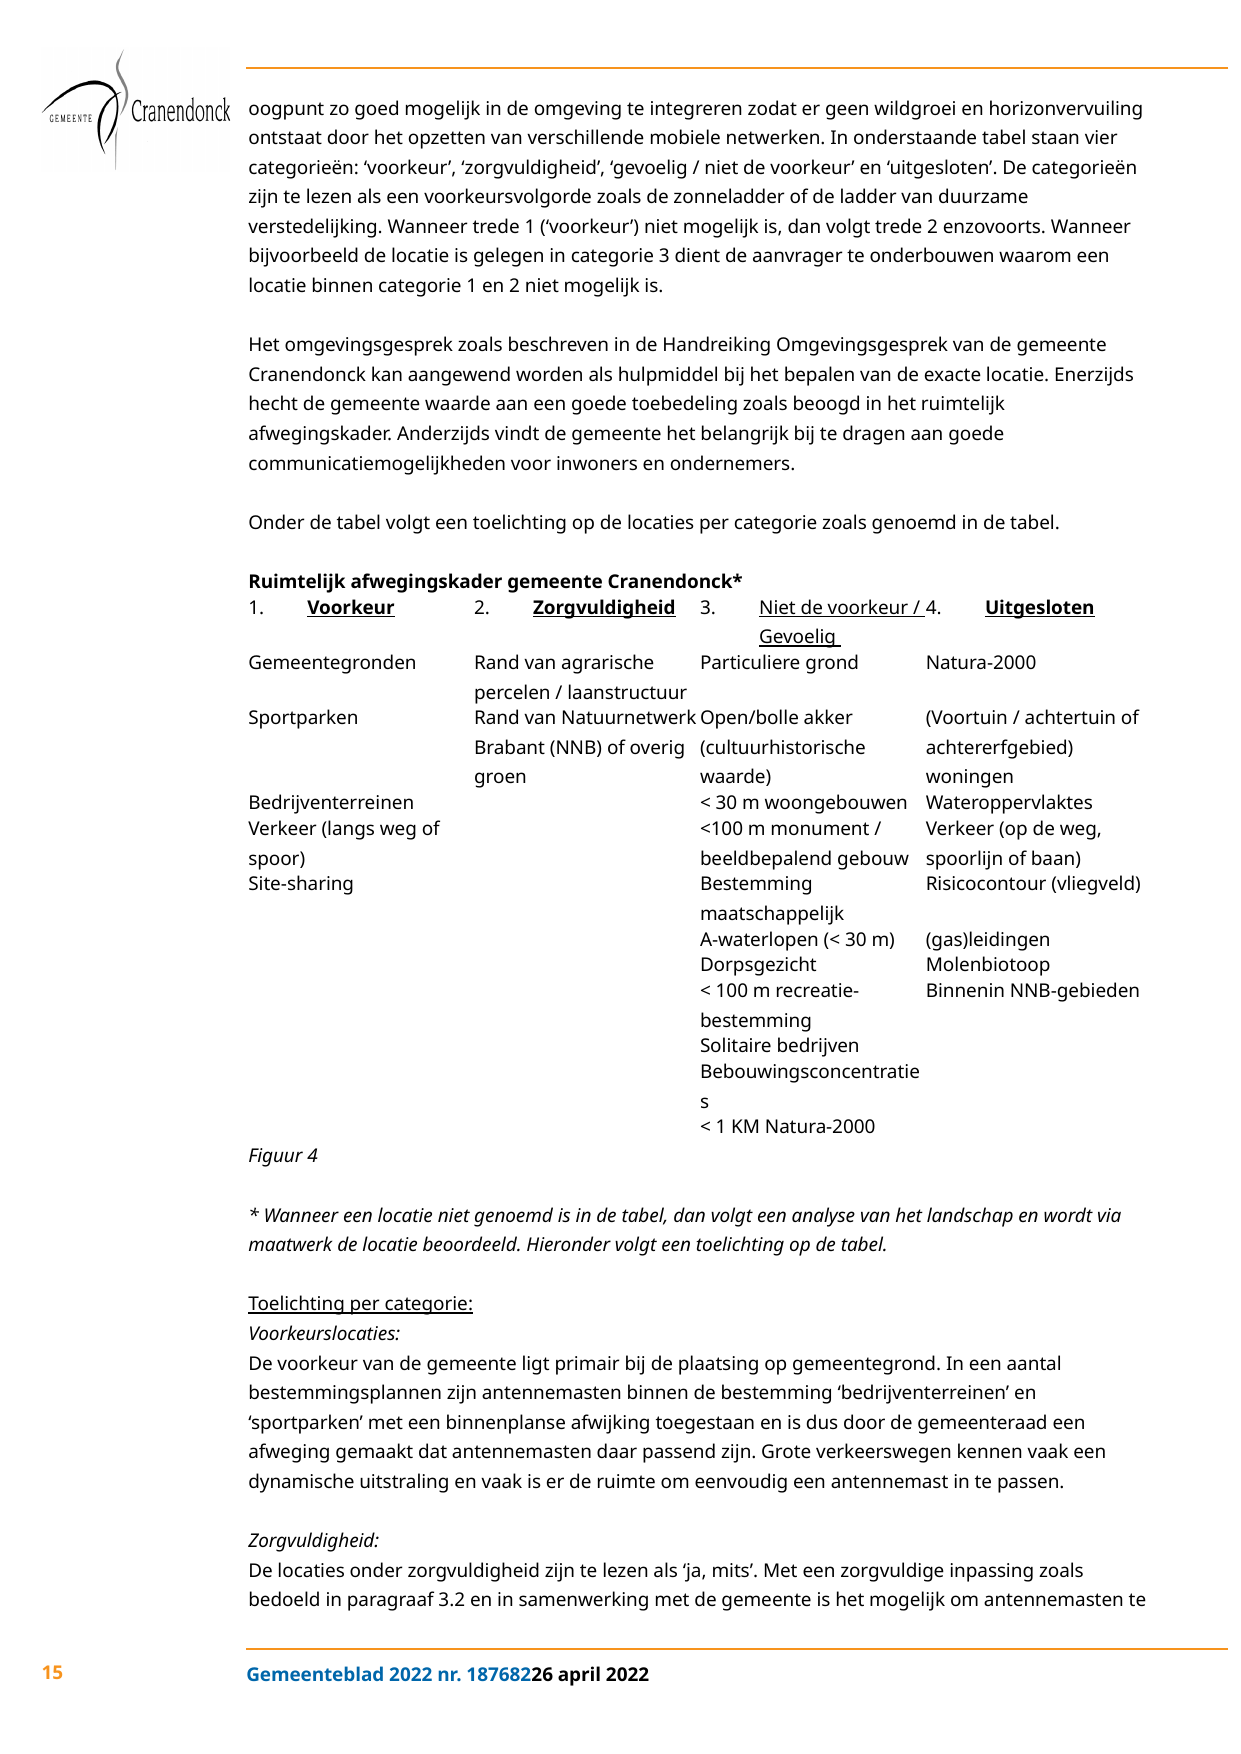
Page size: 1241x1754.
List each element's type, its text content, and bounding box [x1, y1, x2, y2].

table_cell Bebouwingsconcentraties [700, 1058, 926, 1114]
table_cell Natura-2000 [926, 649, 1152, 704]
table_cell [474, 1114, 700, 1139]
table_cell [474, 952, 700, 977]
table_cell [474, 871, 700, 926]
table_cell [474, 926, 700, 952]
text Het omgevingsgesprek zoals beschreven in de Handreiking Omgevingsgesprek van de gemeente Cranendonck kan aangewend worden als hulpmiddel bij het bepalen van de exacte locatie. Enerzijds hecht de gemeente waarde aan een goede toebedeling zoals beoogd in het ruimtelijk afwegingskader. Anderzijds vindt de gemeente het belangrijk bij te dragen aan goede communicatiemogelijkheden voor inwoners en ondernemers. [248, 331, 1152, 476]
table_cell Rand van Natuurnetwerk Brabant (NNB) of overig groen [474, 705, 700, 789]
table_cell Uitgesloten [926, 594, 1152, 649]
table_cell Voorkeur [248, 594, 474, 649]
table_cell < 100 m recreatie-bestemming [700, 977, 926, 1033]
table_cell Verkeer (op de weg, spoorlijn of baan) [926, 815, 1152, 871]
table_cell Bestemming maatschappelijk [700, 871, 926, 926]
text De voorkeur van de gemeente ligt primair bij de plaatsing op gemeentegrond. In een aantal bestemmingsplannen zijn antennemasten binnen de bestemming ‘bedrijventerreinen’ en ‘sportparken’ met een binnenplanse afwijking toegestaan en is dus door de gemeenteraad een afweging gemaakt dat antennemasten daar passend zijn. Grote verkeerswegen kennen vaak een dynamische uitstraling en vaak is er de ruimte om eenvoudig een antennemast in te passen. [248, 1350, 1152, 1494]
table_cell Open/bolle akker (cultuurhistorische waarde) [700, 705, 926, 789]
table_cell Zorgvuldigheid [474, 594, 700, 649]
table_cell < 30 m woongebouwen [700, 790, 926, 815]
table_cell [248, 1114, 474, 1139]
text Onder de tabel volgt een toelichting op de locaties per categorie zoals genoemd in de tabel. [248, 509, 1152, 535]
table_cell [926, 1058, 1152, 1114]
table_cell Sportparken [248, 705, 474, 789]
table_cell Gemeentegronden [248, 649, 474, 704]
picture [41, 47, 231, 172]
table_cell [248, 926, 474, 952]
table_cell (Voortuin / achtertuin of achtererfgebied) woningen [926, 705, 1152, 789]
table_cell [926, 1114, 1152, 1139]
text oogpunt zo goed mogelijk in de omgeving te integreren zodat er geen wildgroei en horizonvervuiling ontstaat door het opzetten van verschillende mobiele netwerken. In onderstaande tabel staan vier categorieën: ‘voorkeur’, ‘zorgvuldigheid’, ‘gevoelig / niet de voorkeur’ en ‘uitgesloten’. De categorieën zijn te lezen als een voorkeursvolgorde zoals de zonneladder of de ladder van duurzame verstedelijking. Wanneer trede 1 (‘voorkeur’) niet mogelijk is, dan volgt trede 2 enzovoorts. Wanneer bijvoorbeeld de locatie is gelegen in categorie 3 dient de aanvrager te onderbouwen waarom een locatie binnen categorie 1 en 2 niet mogelijk is. [248, 95, 1152, 298]
text Figuur 4 [248, 1143, 1152, 1168]
table_cell Solitaire bedrijven [700, 1033, 926, 1058]
text Zorgvuldigheid: [248, 1527, 1152, 1553]
table_cell A-waterlopen (< 30 m) [700, 926, 926, 952]
table_cell Particuliere grond [700, 649, 926, 704]
text Toelichting per categorie: [248, 1291, 1152, 1316]
table_cell [474, 1033, 700, 1058]
table_cell (gas)leidingen [926, 926, 1152, 952]
table_cell [248, 977, 474, 1033]
text De locaties onder zorgvuldigheid zijn te lezen als ‘ja, mits’. Met een zorgvuldige inpassing zoals bedoeld in paragraaf 3.2 en in samenwerking met de gemeente is het mogelijk om antennemasten te [248, 1557, 1152, 1612]
table_header Ruimtelijk afwegingskader gemeente Cranendonck* [248, 568, 1152, 594]
table_cell Wateroppervlaktes [926, 790, 1152, 815]
table_cell Niet de voorkeur / Gevoelig [700, 594, 926, 649]
table_cell < 1 KM Natura-2000 [700, 1114, 926, 1139]
table_cell <100 m monument / beeldbepalend gebouw [700, 815, 926, 871]
text * Wanneer een locatie niet genoemd is in de tabel, dan volgt een analyse van het landschap en wordt via maatwerk de locatie beoordeeld. Hieronder volgt een toelichting op de tabel. [248, 1202, 1152, 1257]
table_cell Site-sharing [248, 871, 474, 926]
table_cell [474, 1058, 700, 1114]
table_cell Risicocontour (vliegveld) [926, 871, 1152, 926]
table_cell [248, 1058, 474, 1114]
table_cell Verkeer (langs weg of spoor) [248, 815, 474, 871]
table_cell [474, 977, 700, 1033]
table_cell Bedrijventerreinen [248, 790, 474, 815]
table_cell Molenbiotoop [926, 952, 1152, 977]
table_cell [248, 1033, 474, 1058]
table_cell Binnenin NNB-gebieden [926, 977, 1152, 1033]
table_cell [474, 790, 700, 815]
table_cell [248, 952, 474, 977]
table_cell [926, 1033, 1152, 1058]
table_cell Dorpsgezicht [700, 952, 926, 977]
table_cell [474, 815, 700, 871]
text Voorkeurslocaties: [248, 1320, 1152, 1346]
table_cell Rand van agrarische percelen / laanstructuur [474, 649, 700, 704]
